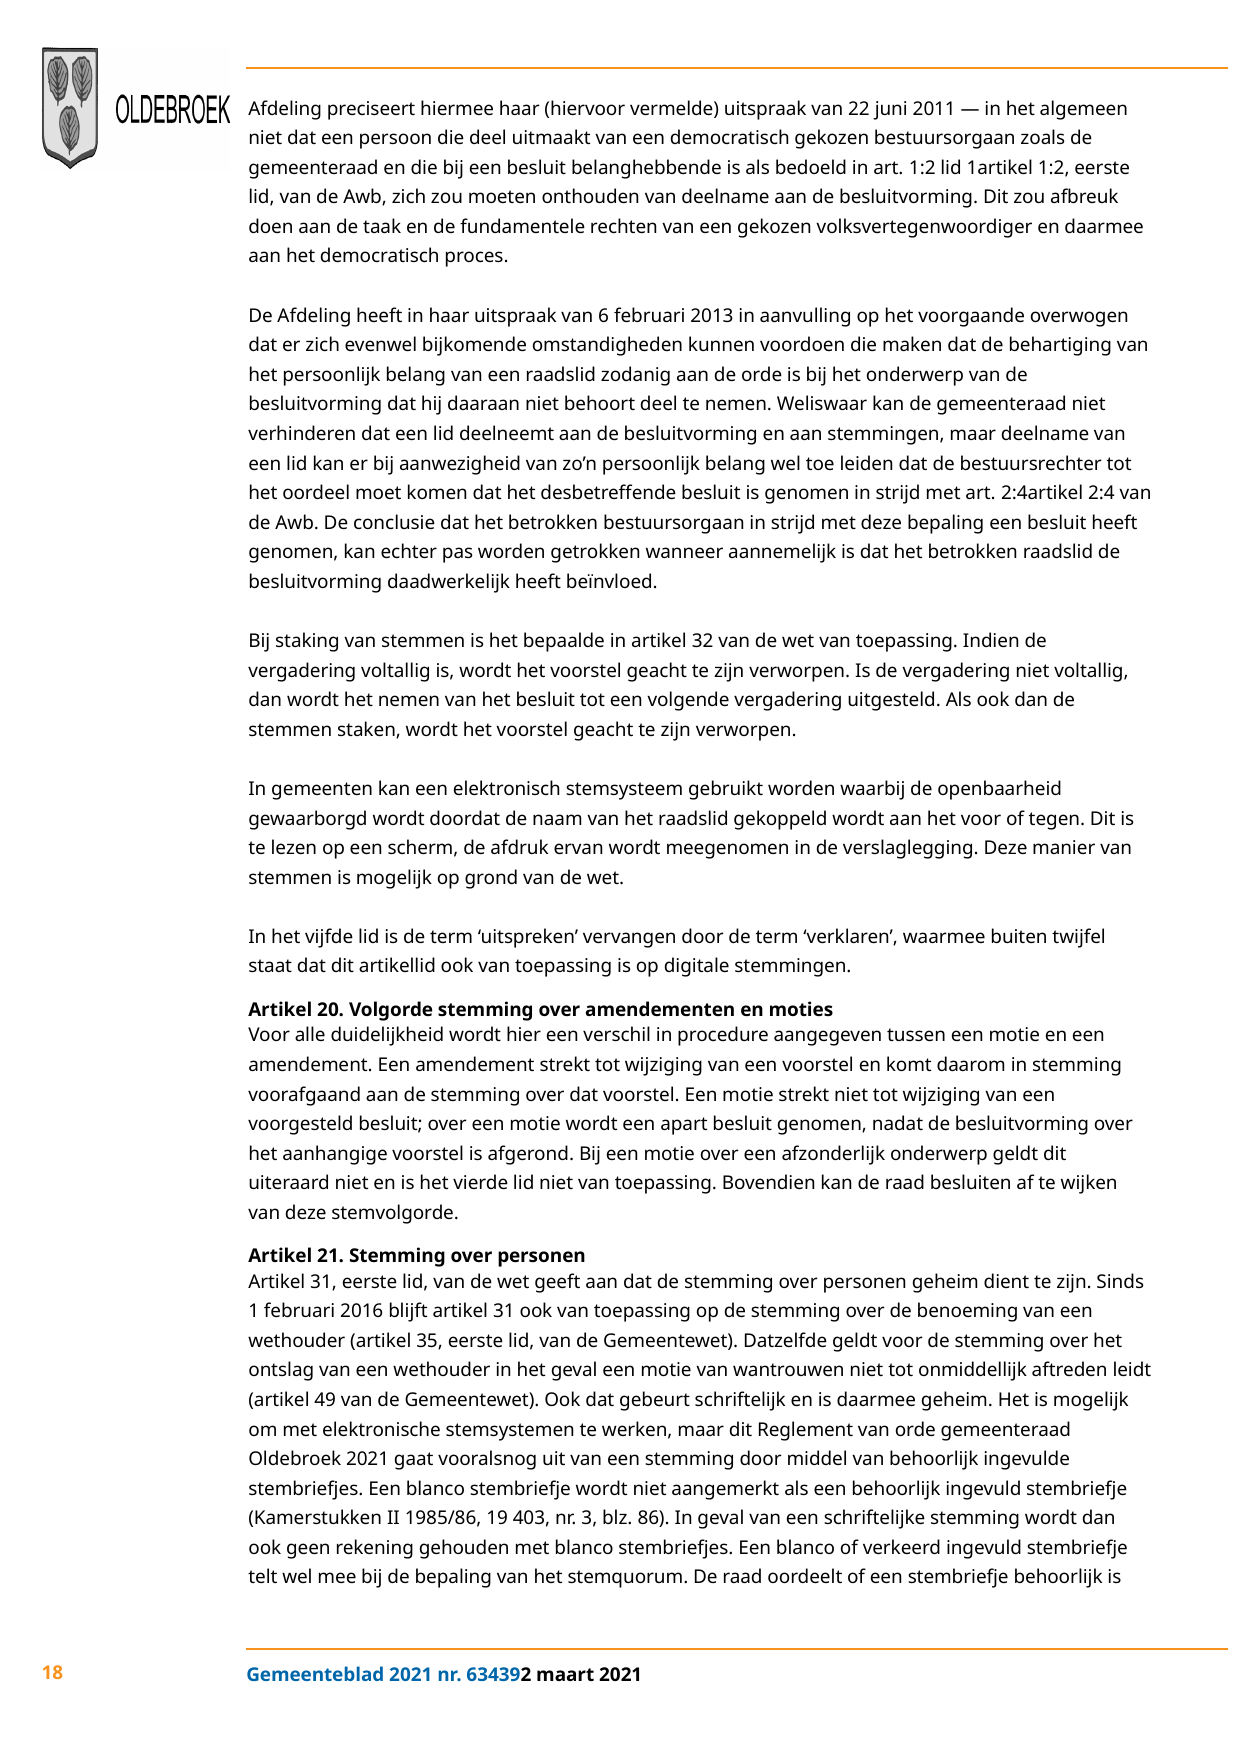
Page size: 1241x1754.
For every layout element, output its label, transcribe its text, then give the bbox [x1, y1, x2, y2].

text De Afdeling heeft in haar uitspraak van 6 februari 2013 in aanvulling op het voorgaande overwogen dat er zich evenwel bijkomende omstandigheden kunnen voordoen die maken dat de behartiging van het persoonlijk belang van een raadslid zodanig aan de orde is bij het onderwerp van de besluitvorming dat hij daaraan niet behoort deel te nemen. Weliswaar kan de gemeenteraad niet verhinderen dat een lid deelneemt aan de besluitvorming en aan stemmingen, maar deelname van een lid kan er bij aanwezigheid van zo’n persoonlijk belang wel toe leiden dat de bestuursrechter tot het oordeel moet komen dat het desbetreffende besluit is genomen in strijd met art. 2:4artikel 2:4 van de Awb. De conclusie dat het betrokken bestuursorgaan in strijd met deze bepaling een besluit heeft genomen, kan echter pas worden getrokken wanneer aannemelijk is dat het betrokken raadslid de besluitvorming daadwerkelijk heeft beïnvloed. [248, 302, 1152, 594]
picture [41, 47, 231, 172]
text Bij staking van stemmen is het bepaalde in artikel 32 van de wet van toepassing. Indien de vergadering voltallig is, wordt het voorstel geacht te zijn verworpen. Is de vergadering niet voltallig, dan wordt het nemen van het besluit tot een volgende vergadering uitgesteld. Als ook dan de stemmen staken, wordt het voorstel geacht te zijn verworpen. [248, 627, 1152, 742]
text Artikel 20. Volgorde stemming over amendementen en moties [248, 996, 1152, 1022]
text In het vijfde lid is de term ‘uitspreken’ vervangen door de term ‘verklaren’, waarmee buiten twijfel staat dat dit artikellid ook van toepassing is op digitale stemmingen. [248, 923, 1152, 978]
text Artikel 31, eerste lid, van de wet geeft aan dat de stemming over personen geheim dient te zijn. Sinds 1 februari 2016 blijft artikel 31 ook van toepassing op de stemming over de benoeming van een wethouder (artikel 35, eerste lid, van de Gemeentewet). Datzelfde geldt voor de stemming over het ontslag van een wethouder in het geval een motie van wantrouwen niet tot onmiddellijk aftreden leidt (artikel 49 van de Gemeentewet). Ook dat gebeurt schriftelijk en is daarmee geheim. Het is mogelijk om met elektronische stemsystemen te werken, maar dit Reglement van orde gemeenteraad Oldebroek 2021 gaat vooralsnog uit van een stemming door middel van behoorlijk ingevulde stembriefjes. Een blanco stembriefje wordt niet aangemerkt als een behoorlijk ingevuld stembriefje (Kamerstukken II 1985/86, 19 403, nr. 3, blz. 86). In geval van een schriftelijke stemming wordt dan ook geen rekening gehouden met blanco stembriefjes. Een blanco of verkeerd ingevuld stembriefje telt wel mee bij de bepaling van het stemquorum. De raad oordeelt of een stembriefje behoorlijk is [248, 1268, 1152, 1589]
text Artikel 21. Stemming over personen [248, 1242, 1152, 1268]
text In gemeenten kan een elektronisch stemsysteem gebruikt worden waarbij de openbaarheid gewaarborgd wordt doordat de naam van het raadslid gekoppeld wordt aan het voor of tegen. Dit is te lezen op een scherm, de afdruk ervan wordt meegenomen in de verslaglegging. Deze manier van stemmen is mogelijk op grond van de wet. [248, 775, 1152, 890]
text Afdeling preciseert hiermee haar (hiervoor vermelde) uitspraak van 22 juni 2011 — in het algemeen niet dat een persoon die deel uitmaakt van een democratisch gekozen bestuursorgaan zoals de gemeenteraad en die bij een besluit belanghebbende is als bedoeld in art. 1:2 lid 1artikel 1:2, eerste lid, van de Awb, zich zou moeten onthouden van deelname aan de besluitvorming. Dit zou afbreuk doen aan de taak en de fundamentele rechten van een gekozen volksvertegenwoordiger en daarmee aan het democratisch proces. [248, 95, 1152, 268]
text Voor alle duidelijkheid wordt hier een verschil in procedure aangegeven tussen een motie en een amendement. Een amendement strekt tot wijziging van een voorstel en komt daarom in stemming voorafgaand aan de stemming over dat voorstel. Een motie strekt niet tot wijziging van een voorgesteld besluit; over een motie wordt een apart besluit genomen, nadat de besluitvorming over het aanhangige voorstel is afgerond. Bij een motie over een afzonderlijk onderwerp geldt dit uiteraard niet en is het vierde lid niet van toepassing. Bovendien kan de raad besluiten af te wijken van deze stemvolgorde. [248, 1022, 1152, 1225]
